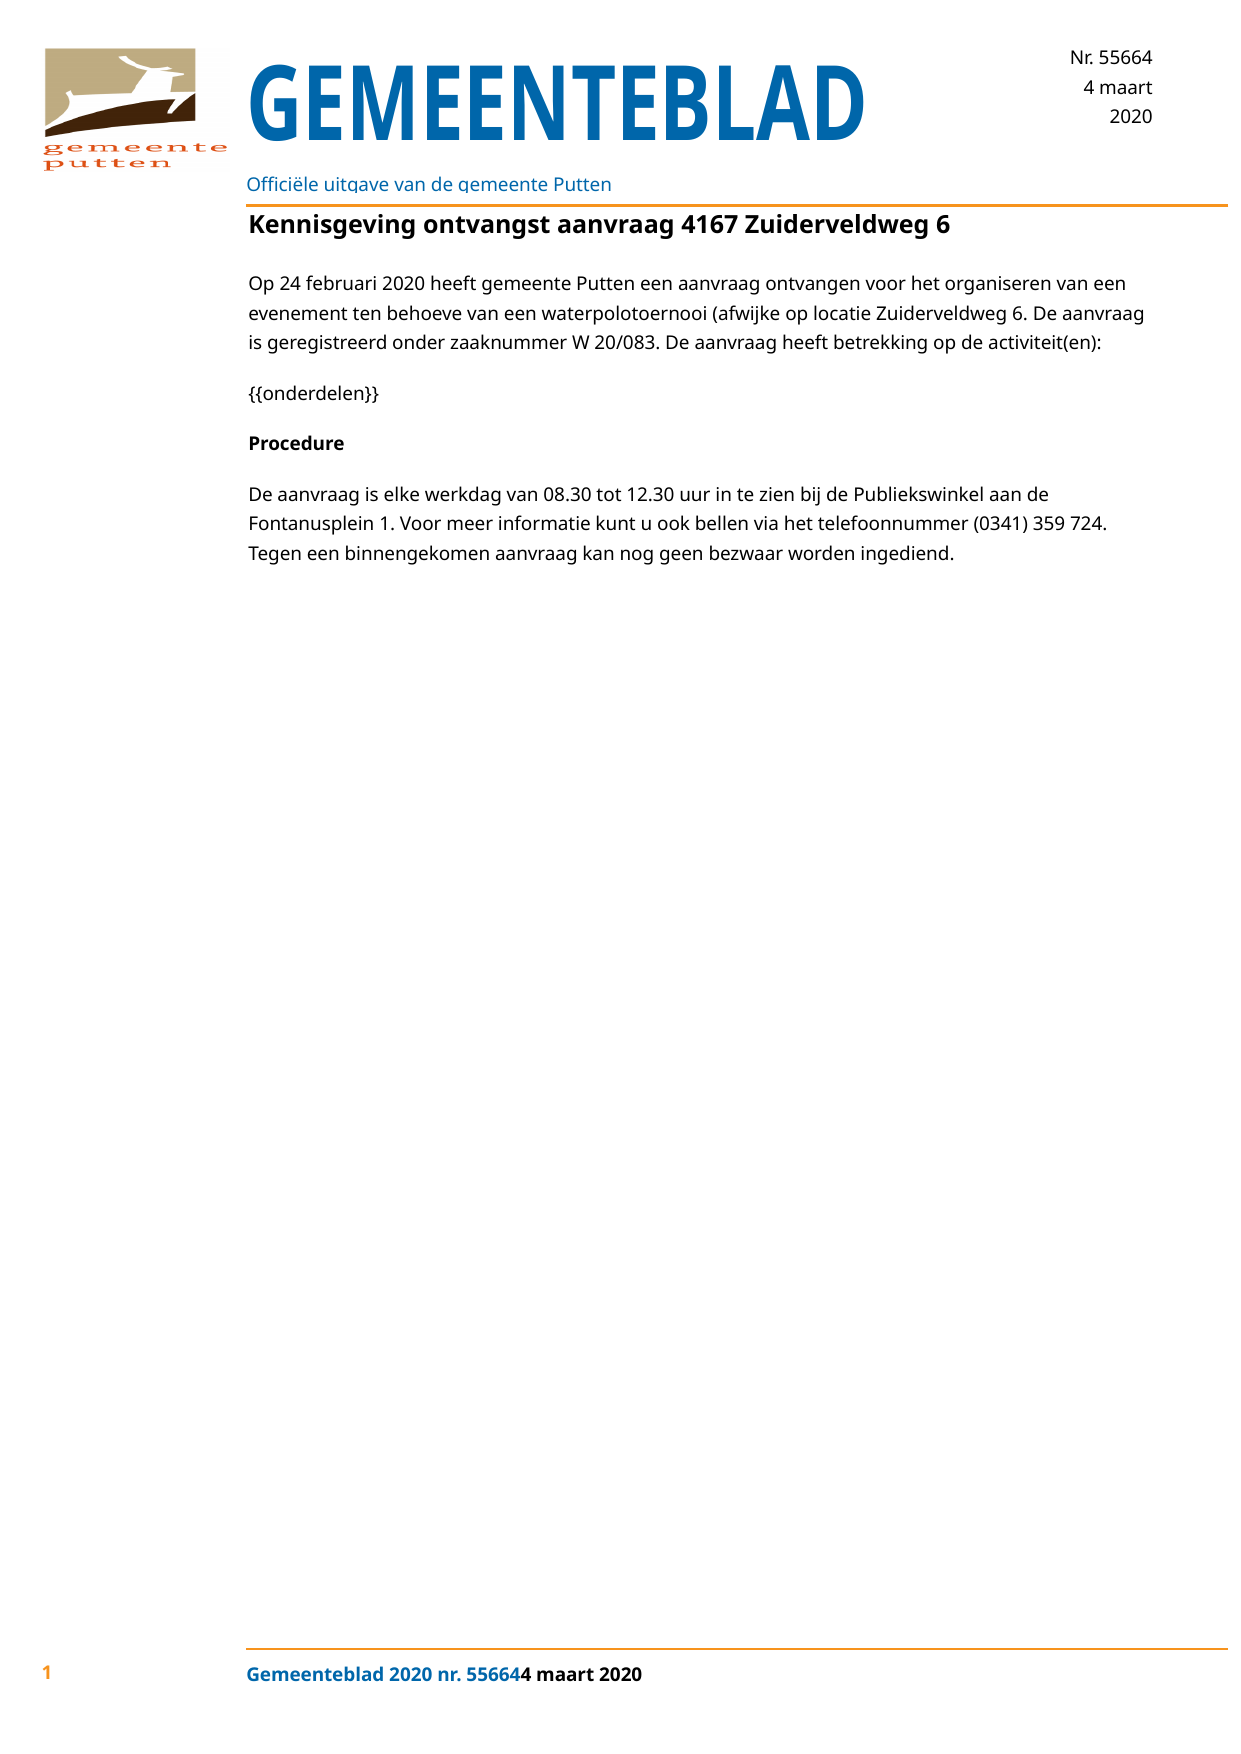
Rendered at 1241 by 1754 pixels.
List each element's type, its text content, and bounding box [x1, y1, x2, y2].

text De aanvraag is elke werkdag van 08.30 tot 12.30 uur in te zien bij de Publiekswinkel aan de Fontanusplein 1. Voor meer informatie kunt u ook bellen via het telefoonnummer (0341) 359 724. Tegen een binnengekomen aanvraag kan nog geen bezwaar worden ingediend. [248, 481, 1152, 566]
text Op 24 februari 2020 heeft gemeente Putten een aanvraag ontvangen voor het organiseren van een evenement ten behoeve van een waterpolotoernooi (afwijke op locatie Zuiderveldweg 6. De aanvraag is geregistreerd onder zaaknummer W 20/083. De aanvraag heeft betrekking op de activiteit(en): [248, 270, 1152, 355]
text Kennisgeving ontvangst aanvraag 4167 Zuiderveldweg 6 [248, 207, 1152, 241]
text {{onderdelen}} [248, 380, 1152, 406]
picture [41, 47, 231, 172]
text Procedure [248, 430, 1152, 456]
